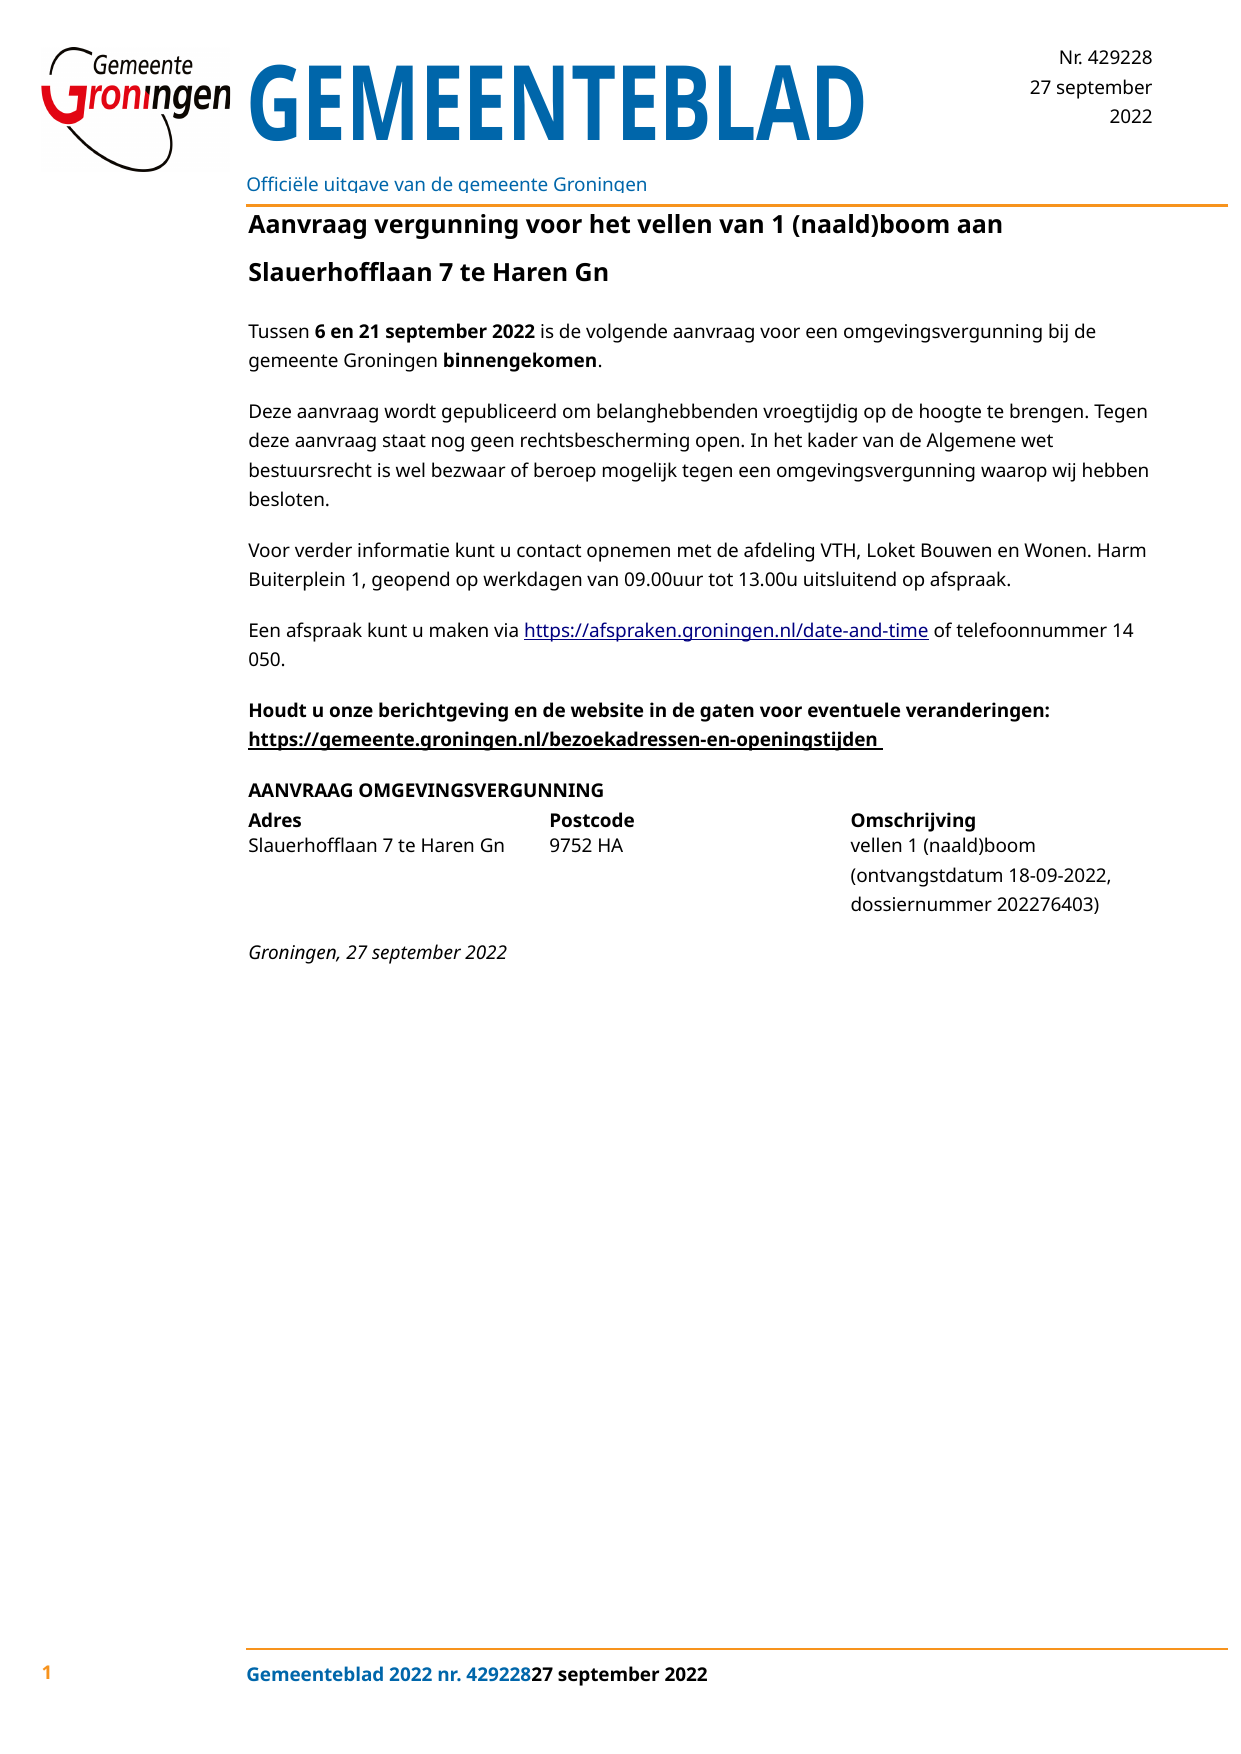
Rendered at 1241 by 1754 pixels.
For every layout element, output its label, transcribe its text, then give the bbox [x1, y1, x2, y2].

text Een afspraak kunt u maken via https://afspraken.groningen.nl/date-and-time of telefoonnummer 14 050. [248, 617, 1152, 672]
text Tussen 6 en 21 september 2022 is de volgende aanvraag voor een omgevingsvergunning bij de gemeente Groningen binnengekomen. [248, 318, 1152, 373]
text Deze aanvraag wordt gepubliceerd om belanghebbenden vroegtijdig op de hoogte te brengen. Tegen deze aanvraag staat nog geen rechtsbescherming open. In het kader van de Algemene wet bestuursrecht is wel bezwaar of beroep mogelijk tegen een omgevingsvergunning waarop wij hebben besloten. [248, 398, 1152, 512]
text Groningen, 27 september 2022 [248, 939, 1152, 964]
text Houdt u onze berichtgeving en de website in de gaten voor eventuele veranderingen: https://gemeente.groningen.nl/bezoekadressen-en-openingstijden [248, 697, 1152, 752]
table_cell Slauerhofflaan 7 te Haren Gn [248, 833, 549, 917]
table_header Postcode [549, 807, 850, 832]
picture [41, 47, 231, 172]
text Voor verder informatie kunt u contact opnemen met de afdeling VTH, Loket Bouwen en Wonen. Harm Buiterplein 1, geopend op werkdagen van 09.00uur tot 13.00u uitsluitend op afspraak. [248, 537, 1152, 592]
text AANVRAAG OMGEVINGSVERGUNNING [248, 777, 1152, 803]
table_header Omschrijving [850, 807, 1152, 832]
table_cell vellen 1 (naald)boom (ontvangstdatum 18-09-2022, dossiernummer 202276403) [850, 833, 1152, 917]
table_cell 9752 HA [549, 833, 850, 917]
text Aanvraag vergunning voor het vellen van 1 (naald)boom aan Slauerhofflaan 7 te Haren Gn [248, 207, 1152, 288]
table_header Adres [248, 807, 549, 832]
